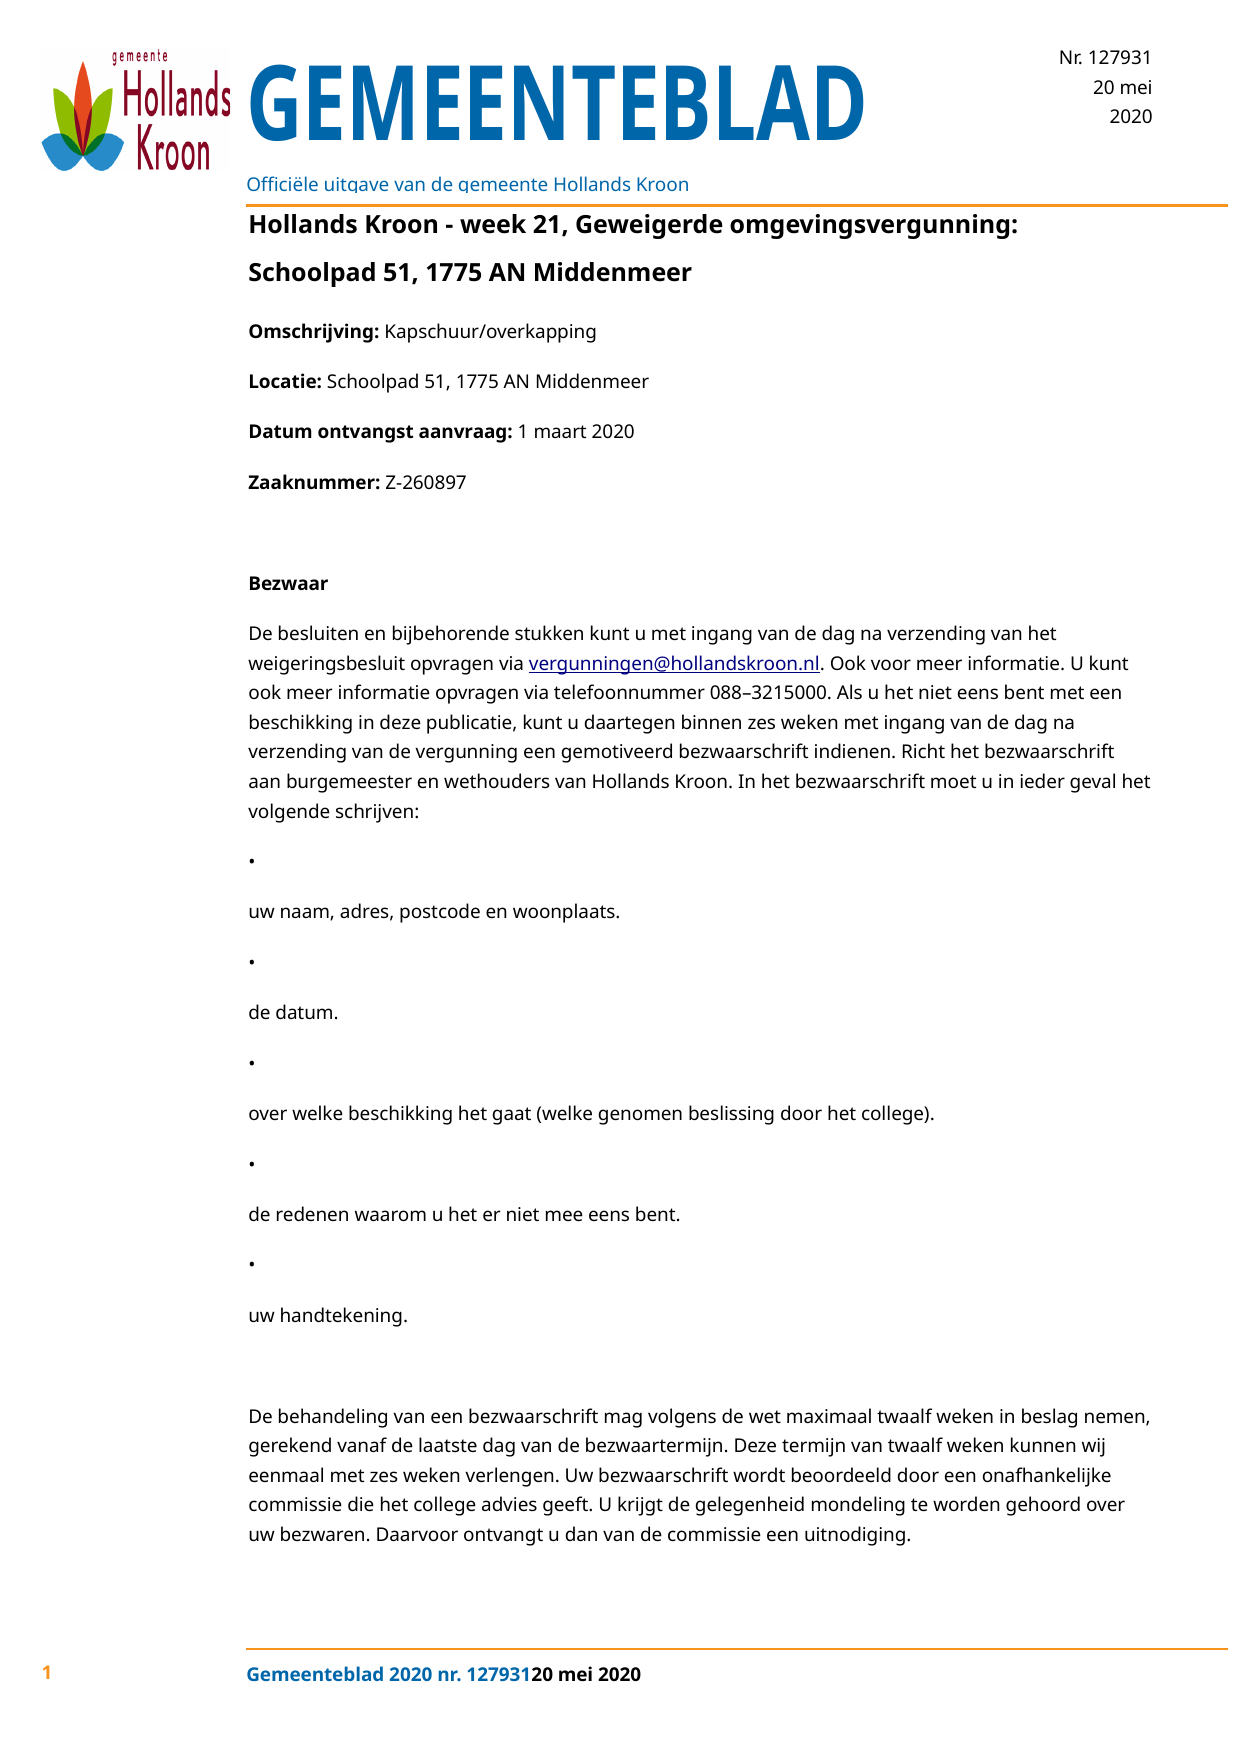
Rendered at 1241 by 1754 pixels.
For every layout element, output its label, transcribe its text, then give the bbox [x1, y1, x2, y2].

text Zaaknummer: Z-260897 [248, 469, 1152, 495]
text • [248, 1151, 1152, 1177]
text uw handtekening. [248, 1302, 1152, 1328]
text De besluiten en bijbehorende stukken kunt u met ingang van de dag na verzending van het weigeringsbesluit opvragen via vergunningen@hollandskroon.nl. Ook voor meer informatie. U kunt ook meer informatie opvragen via telefoonnummer 088–3215000. Als u het niet eens bent met een beschikking in deze publicatie, kunt u daartegen binnen zes weken met ingang van de dag na verzending van de vergunning een gemotiveerd bezwaarschrift indienen. Richt het bezwaarschrift aan burgemeester en wethouders van Hollands Kroon. In het bezwaarschrift moet u in ieder geval het volgende schrijven: [248, 620, 1152, 824]
text uw naam, adres, postcode en woonplaats. [248, 899, 1152, 924]
text Locatie: Schoolpad 51, 1775 AN Middenmeer [248, 368, 1152, 394]
text • [248, 1252, 1152, 1277]
text Datum ontvangst aanvraag: 1 maart 2020 [248, 419, 1152, 444]
text • [248, 949, 1152, 975]
text • [248, 1050, 1152, 1076]
text de datum. [248, 999, 1152, 1025]
text Omschrijving: Kapschuur/overkapping [248, 318, 1152, 344]
text Bezwaar [248, 570, 1152, 596]
text • [248, 848, 1152, 874]
text De behandeling van een bezwaarschrift mag volgens de wet maximaal twaalf weken in beslag nemen, gerekend vanaf de laatste dag van de bezwaartermijn. Deze termijn van twaalf weken kunnen wij eenmaal met zes weken verlengen. Uw bezwaarschrift wordt beoordeeld door een onafhankelijke commissie die het college advies geeft. U krijgt de gelegenheid mondeling te worden gehoord over uw bezwaren. Daarvoor ontvangt u dan van de commissie een uitnodiging. [248, 1403, 1152, 1547]
text de redenen waarom u het er niet mee eens bent. [248, 1201, 1152, 1227]
text over welke beschikking het gaat (welke genomen beslissing door het college). [248, 1100, 1152, 1126]
text Hollands Kroon - week 21, Geweigerde omgevingsvergunning: Schoolpad 51, 1775 AN Middenmeer [248, 207, 1152, 288]
picture [41, 47, 231, 172]
